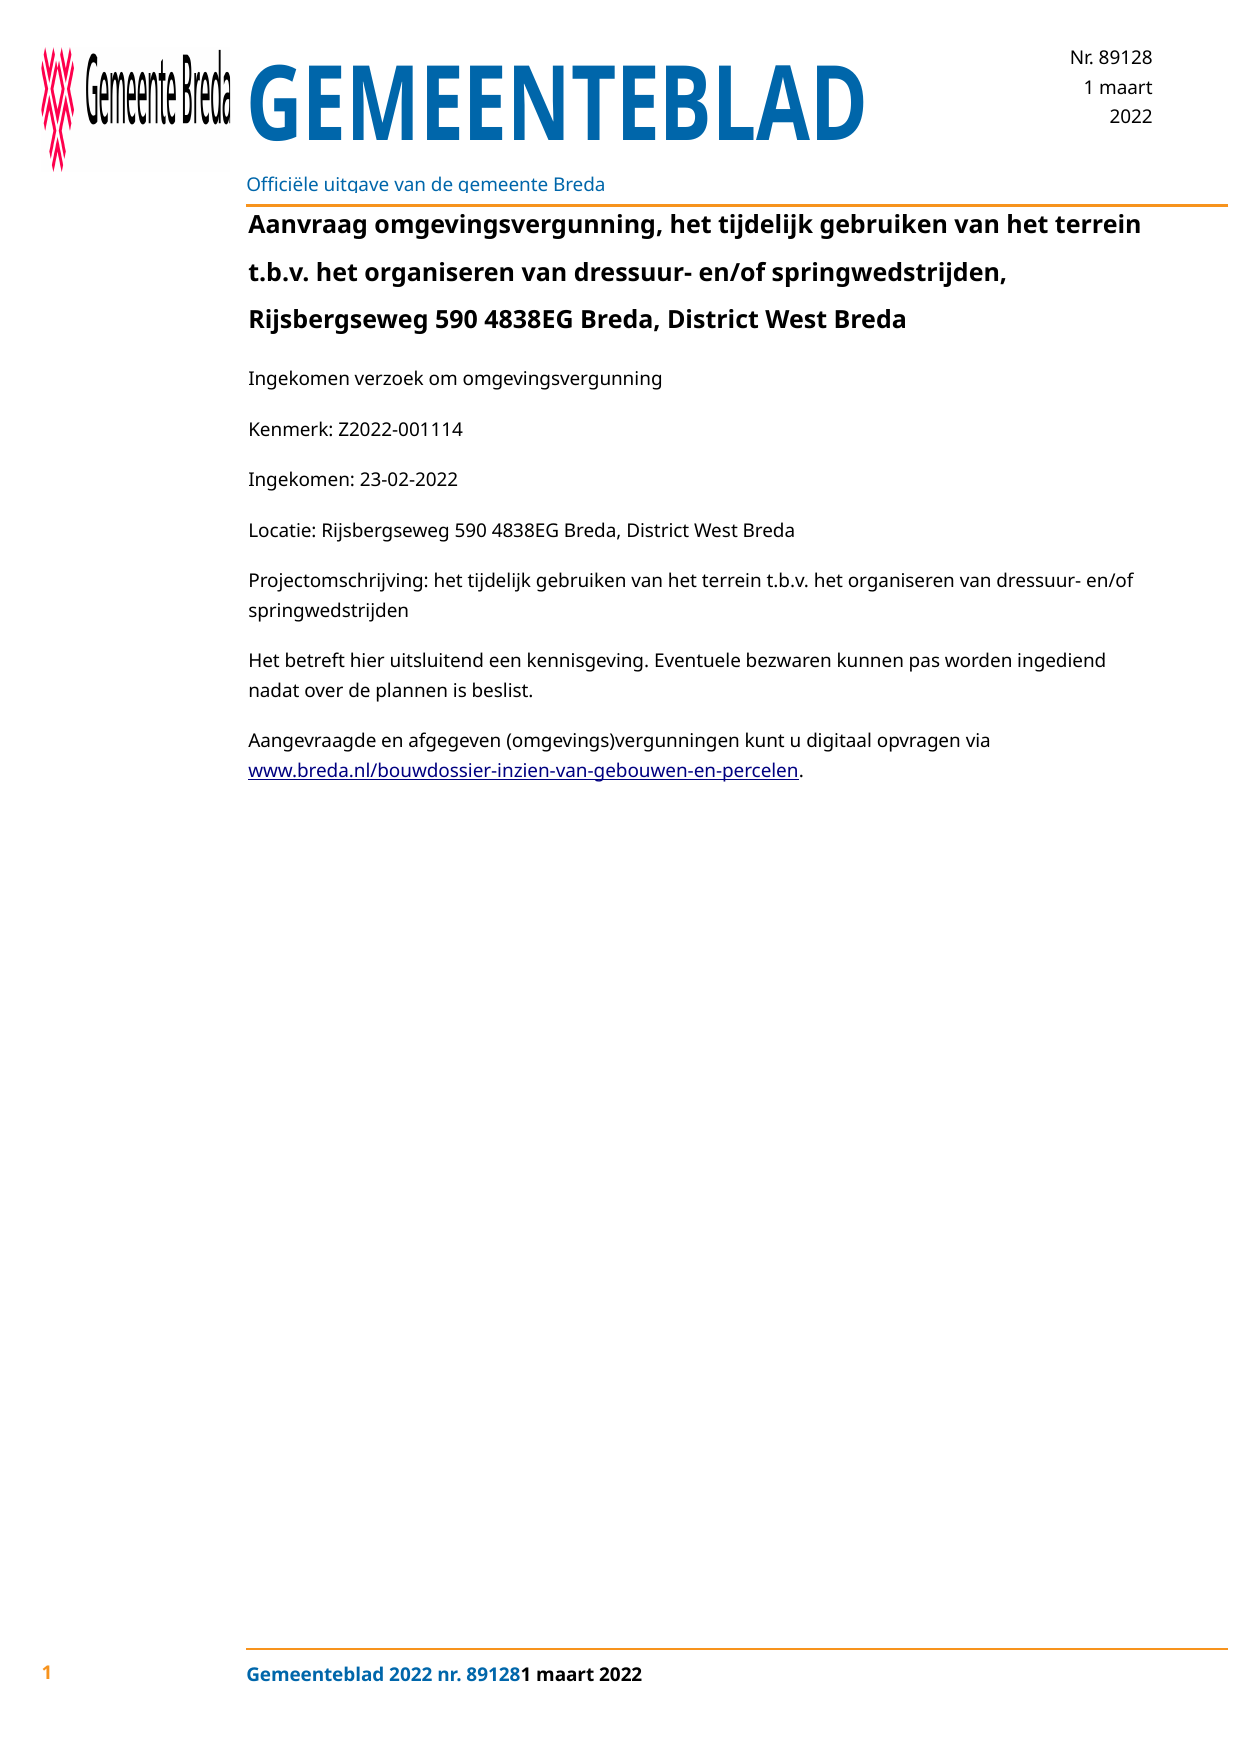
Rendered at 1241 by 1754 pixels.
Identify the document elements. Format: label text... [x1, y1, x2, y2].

text Ingekomen: 23-02-2022 [248, 466, 1152, 492]
text Aangevraagde en afgegeven (omgevings)vergunningen kunt u digitaal opvragen via www.breda.nl/bouwdossier-inzien-van-gebouwen-en-percelen. [248, 727, 1152, 782]
text Projectomschrijving: het tijdelijk gebruiken van het terrein t.b.v. het organiseren van dressuur- en/of springwedstrijden [248, 567, 1152, 622]
text Het betreft hier uitsluitend een kennisgeving. Eventuele bezwaren kunnen pas worden ingediend nadat over de plannen is beslist. [248, 647, 1152, 702]
text Locatie: Rijsbergseweg 590 4838EG Breda, District West Breda [248, 517, 1152, 542]
text Aanvraag omgevingsvergunning, het tijdelijk gebruiken van het terrein t.b.v. het organiseren van dressuur- en/of springwedstrijden, Rijsbergseweg 590 4838EG Breda, District West Breda [248, 207, 1152, 336]
text Ingekomen verzoek om omgevingsvergunning [248, 366, 1152, 391]
text Kenmerk: Z2022-001114 [248, 416, 1152, 442]
picture [41, 47, 231, 172]
